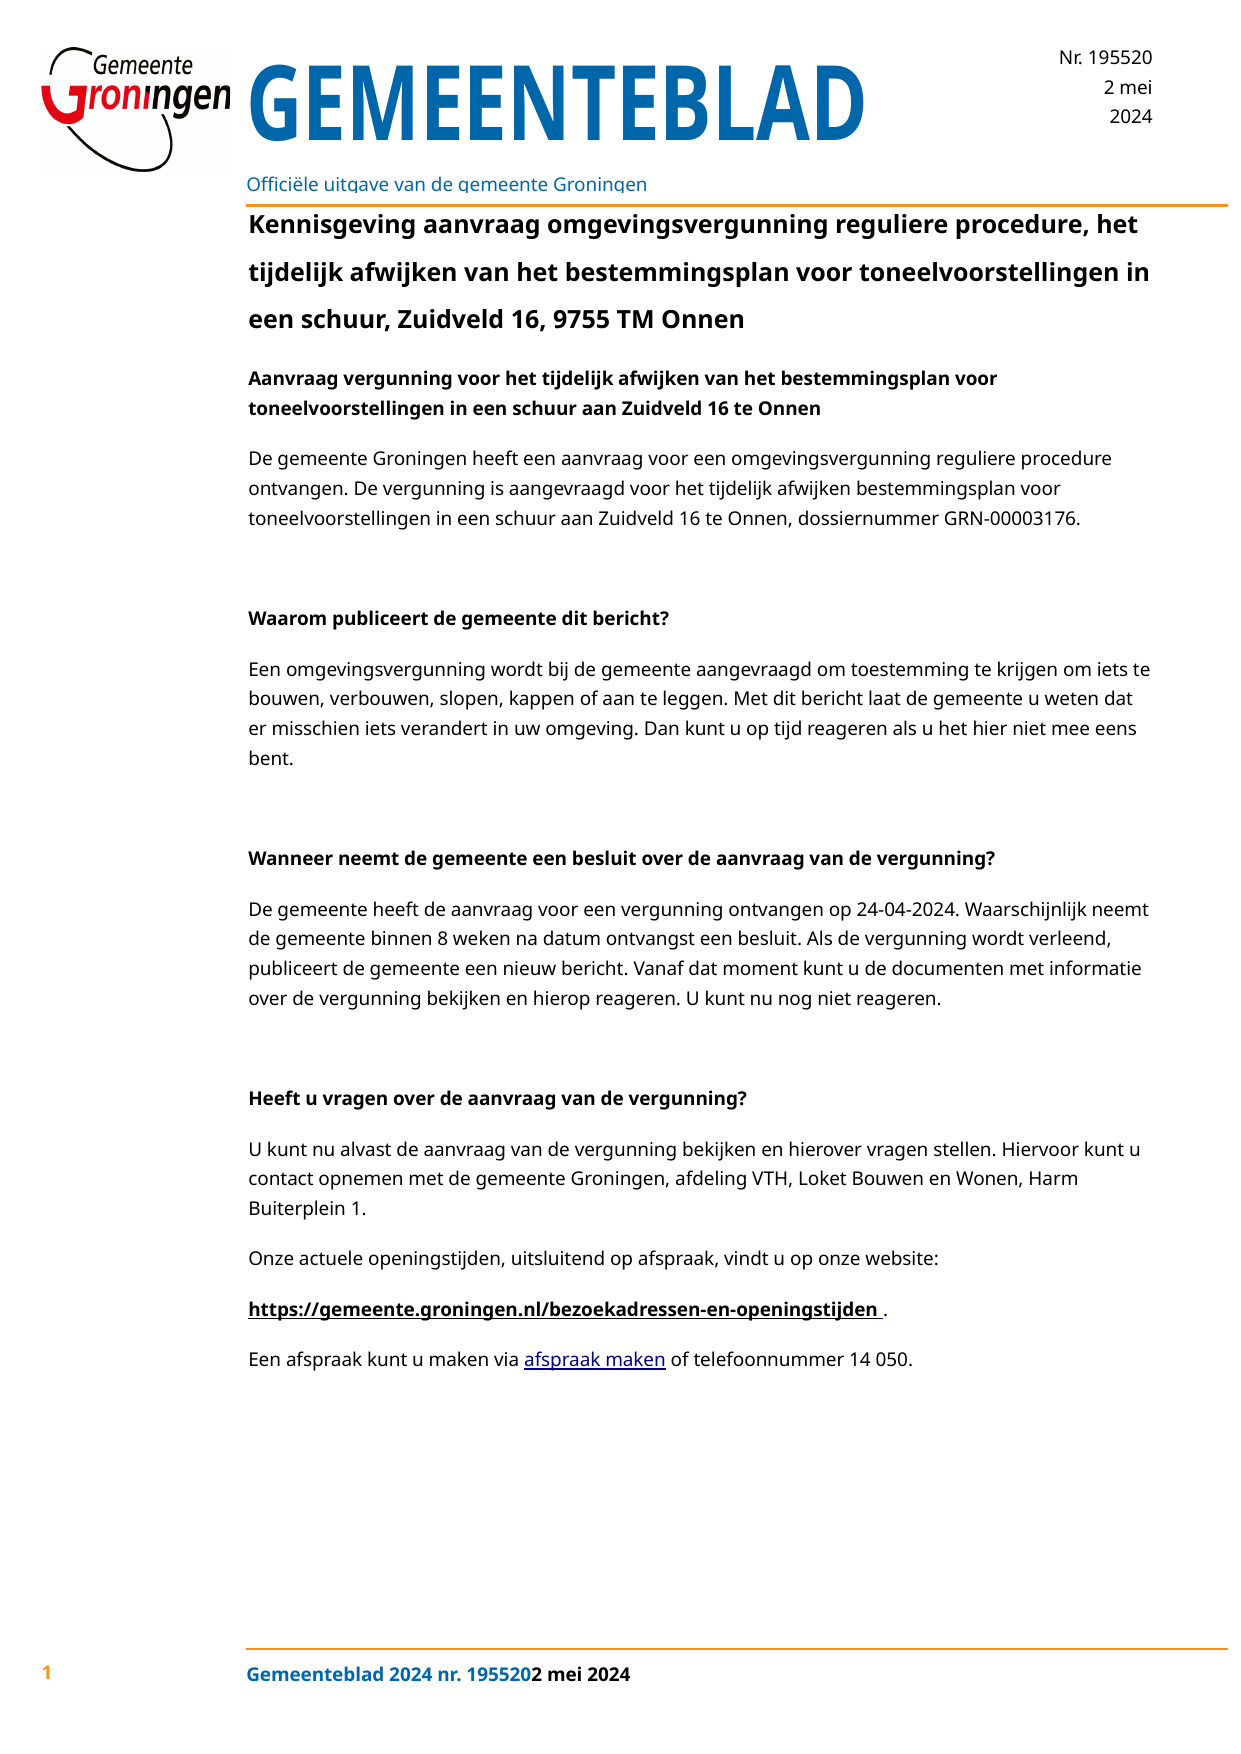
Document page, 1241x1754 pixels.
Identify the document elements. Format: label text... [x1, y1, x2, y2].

text Aanvraag vergunning voor het tijdelijk afwijken van het bestemmingsplan voor toneelvoorstellingen in een schuur aan Zuidveld 16 te Onnen [248, 366, 1152, 421]
text Waarom publiceert de gemeente dit bericht? [248, 606, 1152, 631]
text De gemeente Groningen heeft een aanvraag voor een omgevingsvergunning reguliere procedure ontvangen. De vergunning is aangevraagd voor het tijdelijk afwijken bestemmingsplan voor toneelvoorstellingen in een schuur aan Zuidveld 16 te Onnen, dossiernummer GRN-00003176. [248, 446, 1152, 530]
text Onze actuele openingstijden, uitsluitend op afspraak, vindt u op onze website: [248, 1246, 1152, 1271]
text https://gemeente.groningen.nl/bezoekadressen-en-openingstijden . [248, 1296, 1152, 1322]
text De gemeente heeft de aanvraag voor een vergunning ontvangen op 24-04-2024. Waarschijnlijk neemt de gemeente binnen 8 weken na datum ontvangst een besluit. Als de vergunning wordt verleend, publiceert de gemeente een nieuw bericht. Vanaf dat moment kunt u de documenten met informatie over de vergunning bekijken en hierop reageren. U kunt nu nog niet reageren. [248, 896, 1152, 1010]
text Heeft u vragen over de aanvraag van de vergunning? [248, 1086, 1152, 1111]
text Kennisgeving aanvraag omgevingsvergunning reguliere procedure, het tijdelijk afwijken van het bestemmingsplan voor toneelvoorstellingen in een schuur, Zuidveld 16, 9755 TM Onnen [248, 207, 1152, 336]
picture [41, 47, 231, 172]
text Wanneer neemt de gemeente een besluit over de aanvraag van de vergunning? [248, 846, 1152, 871]
text U kunt nu alvast de aanvraag van de vergunning bekijken en hierover vragen stellen. Hiervoor kunt u contact opnemen met de gemeente Groningen, afdeling VTH, Loket Bouwen en Wonen, Harm Buiterplein 1. [248, 1136, 1152, 1221]
text Een afspraak kunt u maken via afspraak maken of telefoonnummer 14 050. [248, 1346, 1152, 1372]
text Een omgevingsvergunning wordt bij de gemeente aangevraagd om toestemming te krijgen om iets te bouwen, verbouwen, slopen, kappen of aan te leggen. Met dit bericht laat de gemeente u weten dat er misschien iets verandert in uw omgeving. Dan kunt u op tijd reageren als u het hier niet mee eens bent. [248, 656, 1152, 770]
